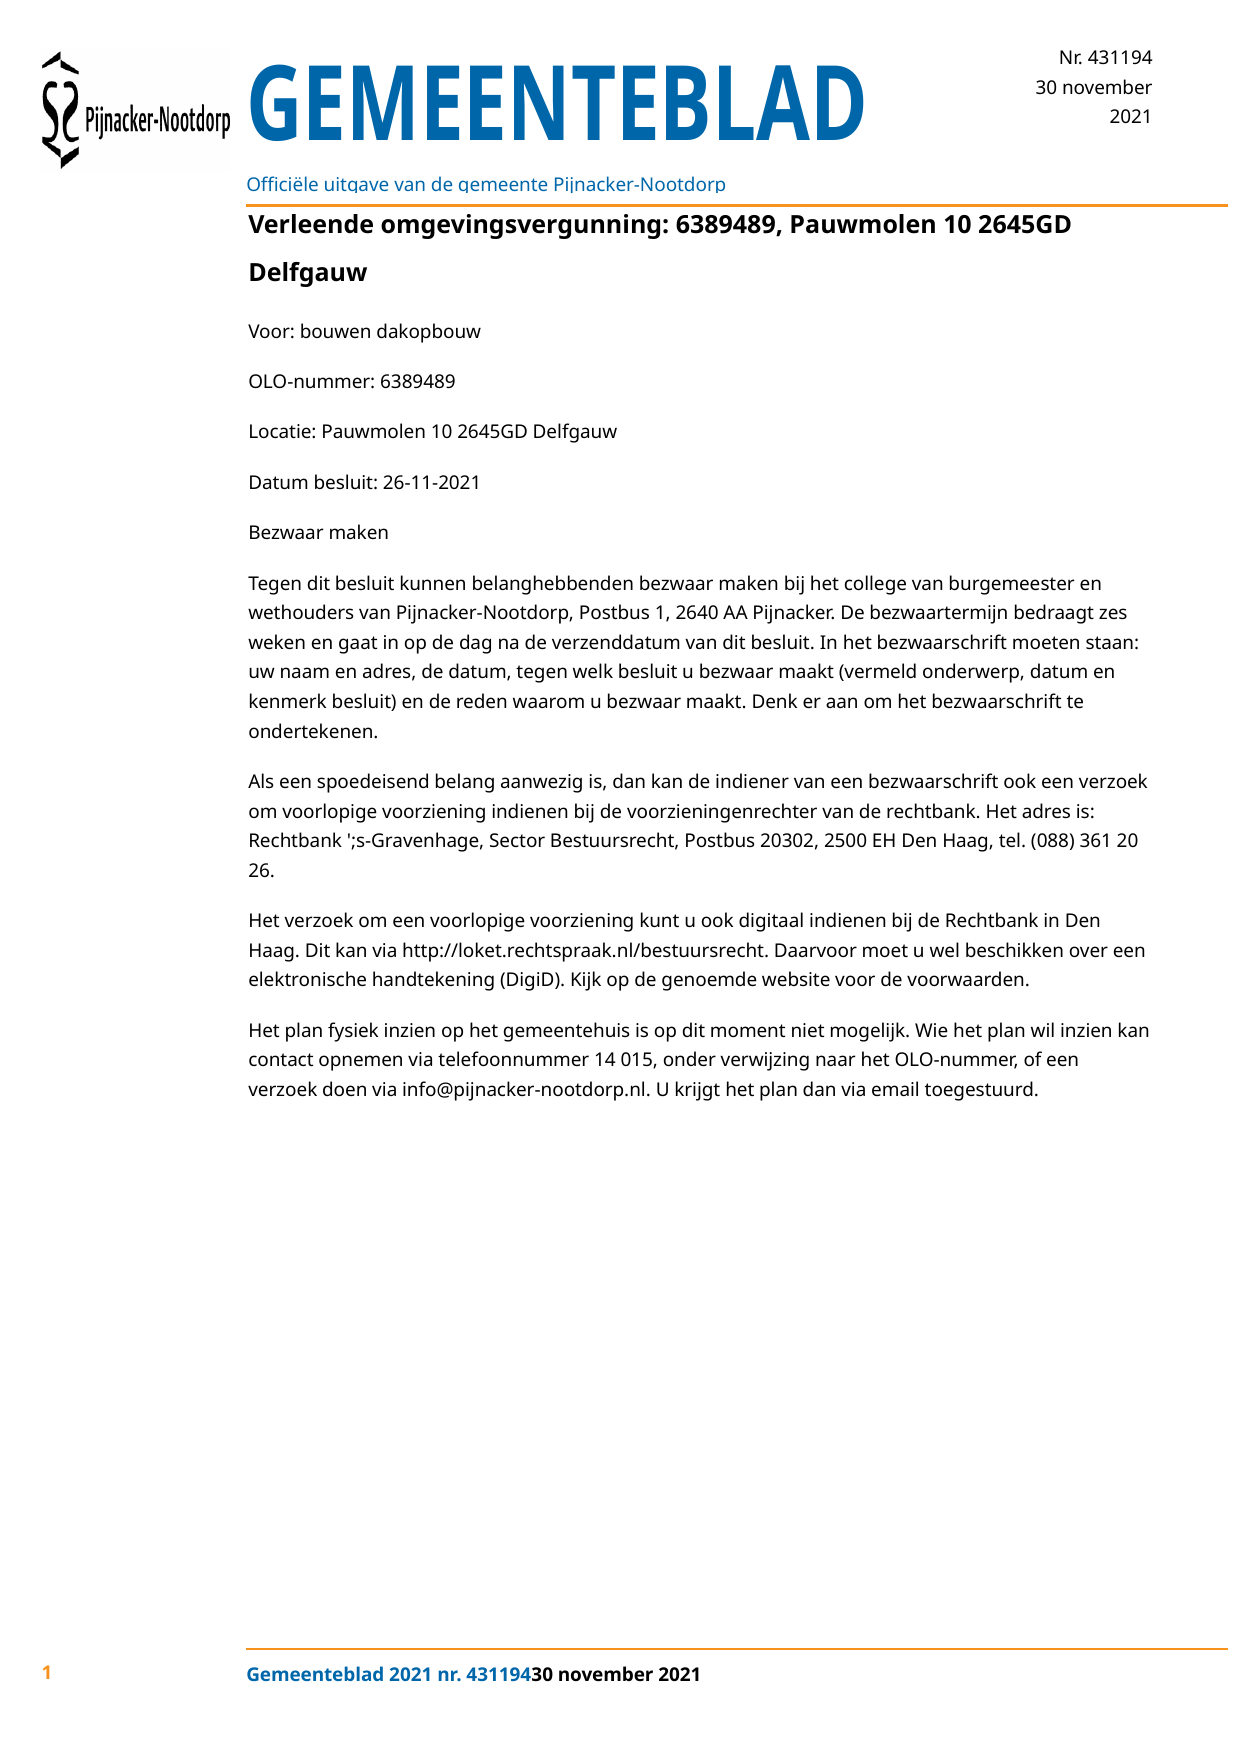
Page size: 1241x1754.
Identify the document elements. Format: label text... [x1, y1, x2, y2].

picture [41, 47, 231, 172]
text OLO-nummer: 6389489 [248, 368, 1152, 394]
text Locatie: Pauwmolen 10 2645GD Delfgauw [248, 419, 1152, 444]
text Datum besluit: 26-11-2021 [248, 469, 1152, 495]
text Het plan fysiek inzien op het gemeentehuis is op dit moment niet mogelijk. Wie het plan wil inzien kan contact opnemen via telefoonnummer 14 015, onder verwijzing naar het OLO-nummer, of een verzoek doen via info@pijnacker-nootdorp.nl. U krijgt het plan dan via email toegestuurd. [248, 1017, 1152, 1102]
text Het verzoek om een voorlopige voorziening kunt u ook digitaal indienen bij de Rechtbank in Den Haag. Dit kan via http://loket.rechtspraak.nl/bestuursrecht. Daarvoor moet u wel beschikken over een elektronische handtekening (DigiD). Kijk op de genoemde website voor de voorwaarden. [248, 907, 1152, 992]
text Voor: bouwen dakopbouw [248, 318, 1152, 344]
text Als een spoedeisend belang aanwezig is, dan kan de indiener van een bezwaarschrift ook een verzoek om voorlopige voorziening indienen bij de voorzieningenrechter van de rechtbank. Het adres is: Rechtbank ';s-Gravenhage, Sector Bestuursrecht, Postbus 20302, 2500 EH Den Haag, tel. (088) 361 20 26. [248, 768, 1152, 883]
text Verleende omgevingsvergunning: 6389489, Pauwmolen 10 2645GD Delfgauw [248, 207, 1152, 288]
text Bezwaar maken [248, 519, 1152, 545]
text Tegen dit besluit kunnen belanghebbenden bezwaar maken bij het college van burgemeester en wethouders van Pijnacker-Nootdorp, Postbus 1, 2640 AA Pijnacker. De bezwaartermijn bedraagt zes weken en gaat in op de dag na de verzenddatum van dit besluit. In het bezwaarschrift moeten staan: uw naam en adres, de datum, tegen welk besluit u bezwaar maakt (vermeld onderwerp, datum en kenmerk besluit) en de reden waarom u bezwaar maakt. Denk er aan om het bezwaarschrift te ondertekenen. [248, 570, 1152, 744]
